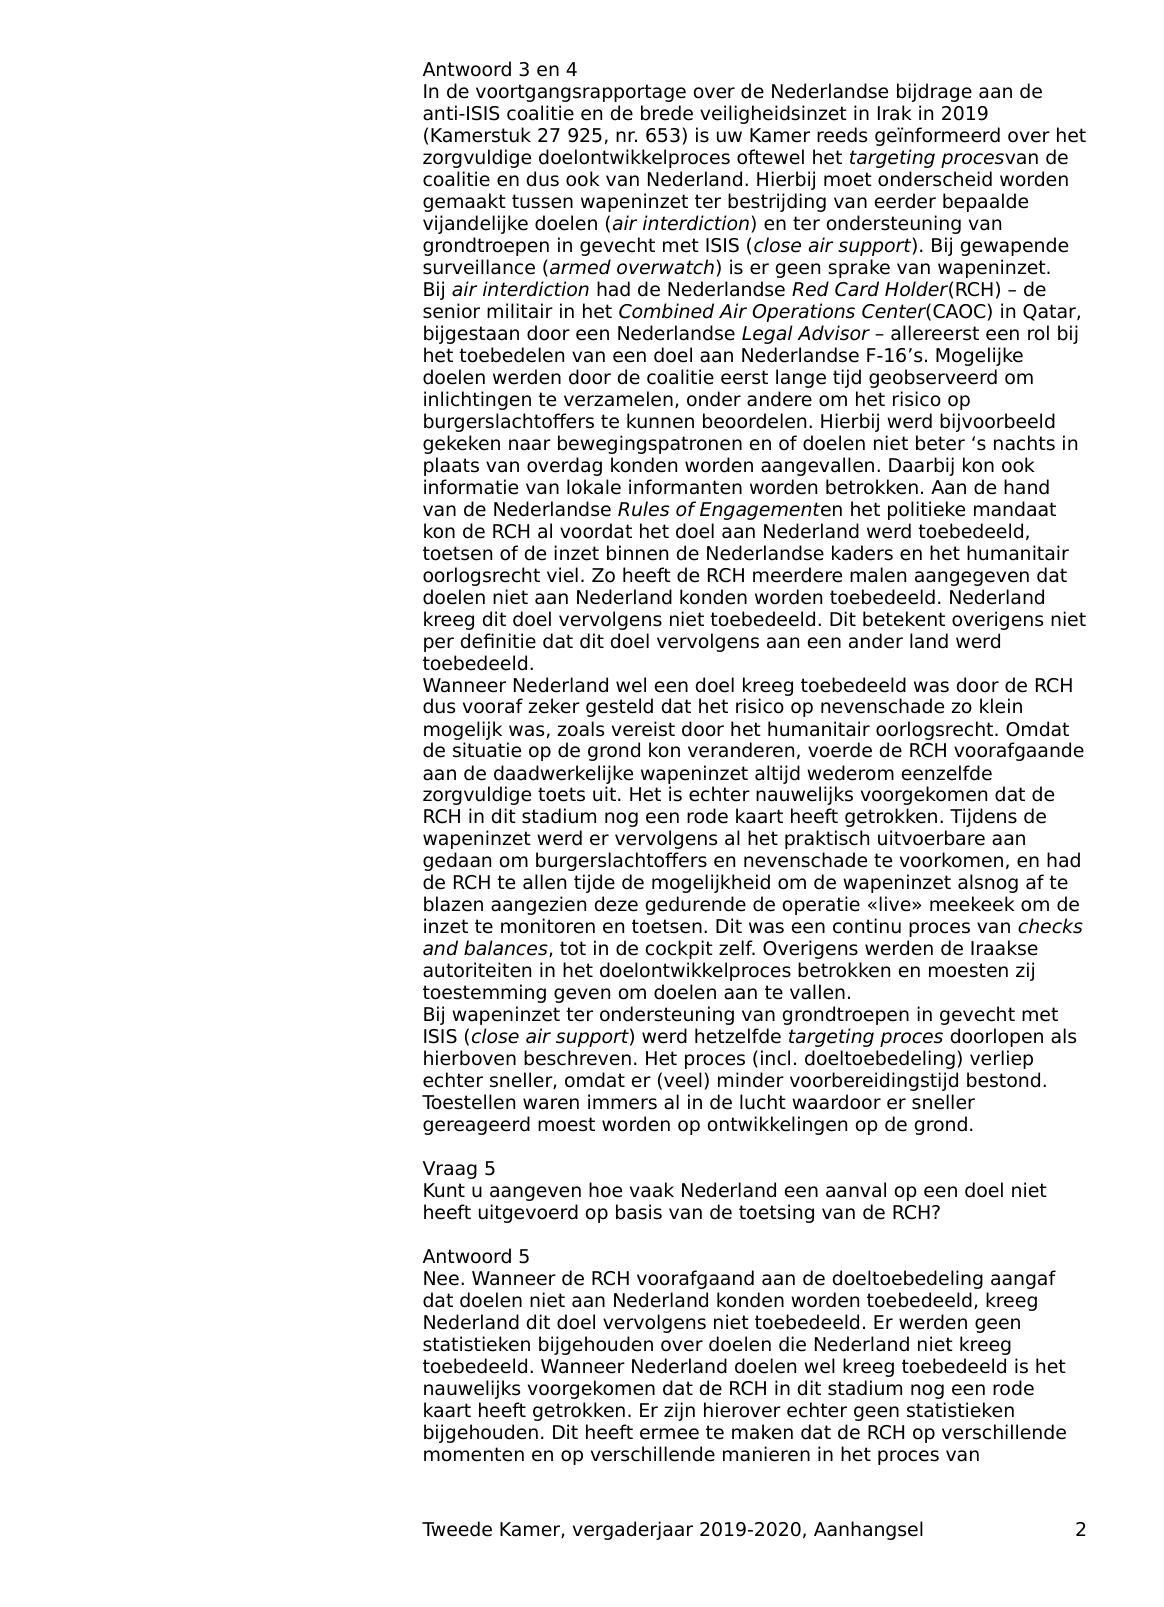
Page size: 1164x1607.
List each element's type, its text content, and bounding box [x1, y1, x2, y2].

text Antwoord 3 en 4 [422, 59, 1087, 81]
text Kunt u aangeven hoe vaak Nederland een aanval op een doel niet heeft uitgevoerd op basis van de toetsing van de RCH? [422, 1180, 1087, 1224]
text Wanneer Nederland wel een doel kreeg toebedeeld was door de RCH dus vooraf zeker gesteld dat het risico op nevenschade zo klein mogelijk was, zoals vereist door het humanitair oorlogsrecht. Omdat de situatie op de grond kon veranderen, voerde de RCH voorafgaande aan de daadwerkelijke wapeninzet altijd wederom eenzelfde zorgvuldige toets uit. Het is echter nauwelijks voorgekomen dat de RCH in dit stadium nog een rode kaart heeft getrokken. Tijdens de wapeninzet werd er vervolgens al het praktisch uitvoerbare aan gedaan om burgerslachtoffers en nevenschade te voorkomen, en had de RCH te allen tijde de mogelijkheid om de wapeninzet alsnog af te blazen aangezien deze gedurende de operatie «live» meekeek om de inzet te monitoren en toetsen. Dit was een continu proces van checks and balances, tot in de cockpit zelf. Overigens werden de Iraakse autoriteiten in het doelontwikkelproces betrokken en moesten zij toestemming geven om doelen aan te vallen. [422, 674, 1087, 1004]
text Bij air interdiction had de Nederlandse Red Card Holder(RCH) – de senior militair in het Combined Air Operations Center(CAOC) in Qatar, bijgestaan door een Nederlandse Legal Advisor – allereerst een rol bij het toebedelen van een doel aan Nederlandse F-16’s. Mogelijke doelen werden door de coalitie eerst lange tijd geobserveerd om inlichtingen te verzamelen, onder andere om het risico op burgerslachtoffers te kunnen beoordelen. Hierbij werd bijvoorbeeld gekeken naar bewegingspatronen en of doelen niet beter ‘s nachts in plaats van overdag konden worden aangevallen. Daarbij kon ook informatie van lokale informanten worden betrokken. Aan de hand van de Nederlandse Rules of Engagementen het politieke mandaat kon de RCH al voordat het doel aan Nederland werd toebedeeld, toetsen of de inzet binnen de Nederlandse kaders en het humanitair oorlogsrecht viel. Zo heeft de RCH meerdere malen aangegeven dat doelen niet aan Nederland konden worden toebedeeld. Nederland kreeg dit doel vervolgens niet toebedeeld. Dit betekent overigens niet per definitie dat dit doel vervolgens aan een ander land werd toebedeeld. [422, 279, 1087, 674]
text Antwoord 5 [422, 1246, 1087, 1268]
text Vraag 5 [422, 1158, 1087, 1180]
text Bij wapeninzet ter ondersteuning van grondtroepen in gevecht met ISIS (close air support) werd hetzelfde targeting proces doorlopen als hierboven beschreven. Het proces (incl. doeltoebedeling) verliep echter sneller, omdat er (veel) minder voorbereidingstijd bestond. Toestellen waren immers al in de lucht waardoor er sneller gereageerd moest worden op ontwikkelingen op de grond. [422, 1004, 1087, 1136]
text In de voortgangsrapportage over de Nederlandse bijdrage aan de anti-ISIS coalitie en de brede veiligheidsinzet in Irak in 2019 (Kamerstuk 27 925, nr. 653) is uw Kamer reeds geïnformeerd over het zorgvuldige doelontwikkelproces oftewel het targeting procesvan de coalitie en dus ook van Nederland. Hierbij moet onderscheid worden gemaakt tussen wapeninzet ter bestrijding van eerder bepaalde vijandelijke doelen (air interdiction) en ter ondersteuning van grondtroepen in gevecht met ISIS (close air support). Bij gewapende surveillance (armed overwatch) is er geen sprake van wapeninzet. [422, 81, 1087, 279]
text Nee. Wanneer de RCH voorafgaand aan de doeltoebedeling aangaf dat doelen niet aan Nederland konden worden toebedeeld, kreeg Nederland dit doel vervolgens niet toebedeeld. Er werden geen statistieken bijgehouden over doelen die Nederland niet kreeg toebedeeld. Wanneer Nederland doelen wel kreeg toebedeeld is het nauwelijks voorgekomen dat de RCH in dit stadium nog een rode kaart heeft getrokken. Er zijn hierover echter geen statistieken bijgehouden. Dit heeft ermee te maken dat de RCH op verschillende momenten en op verschillende manieren in het proces van [422, 1268, 1087, 1466]
